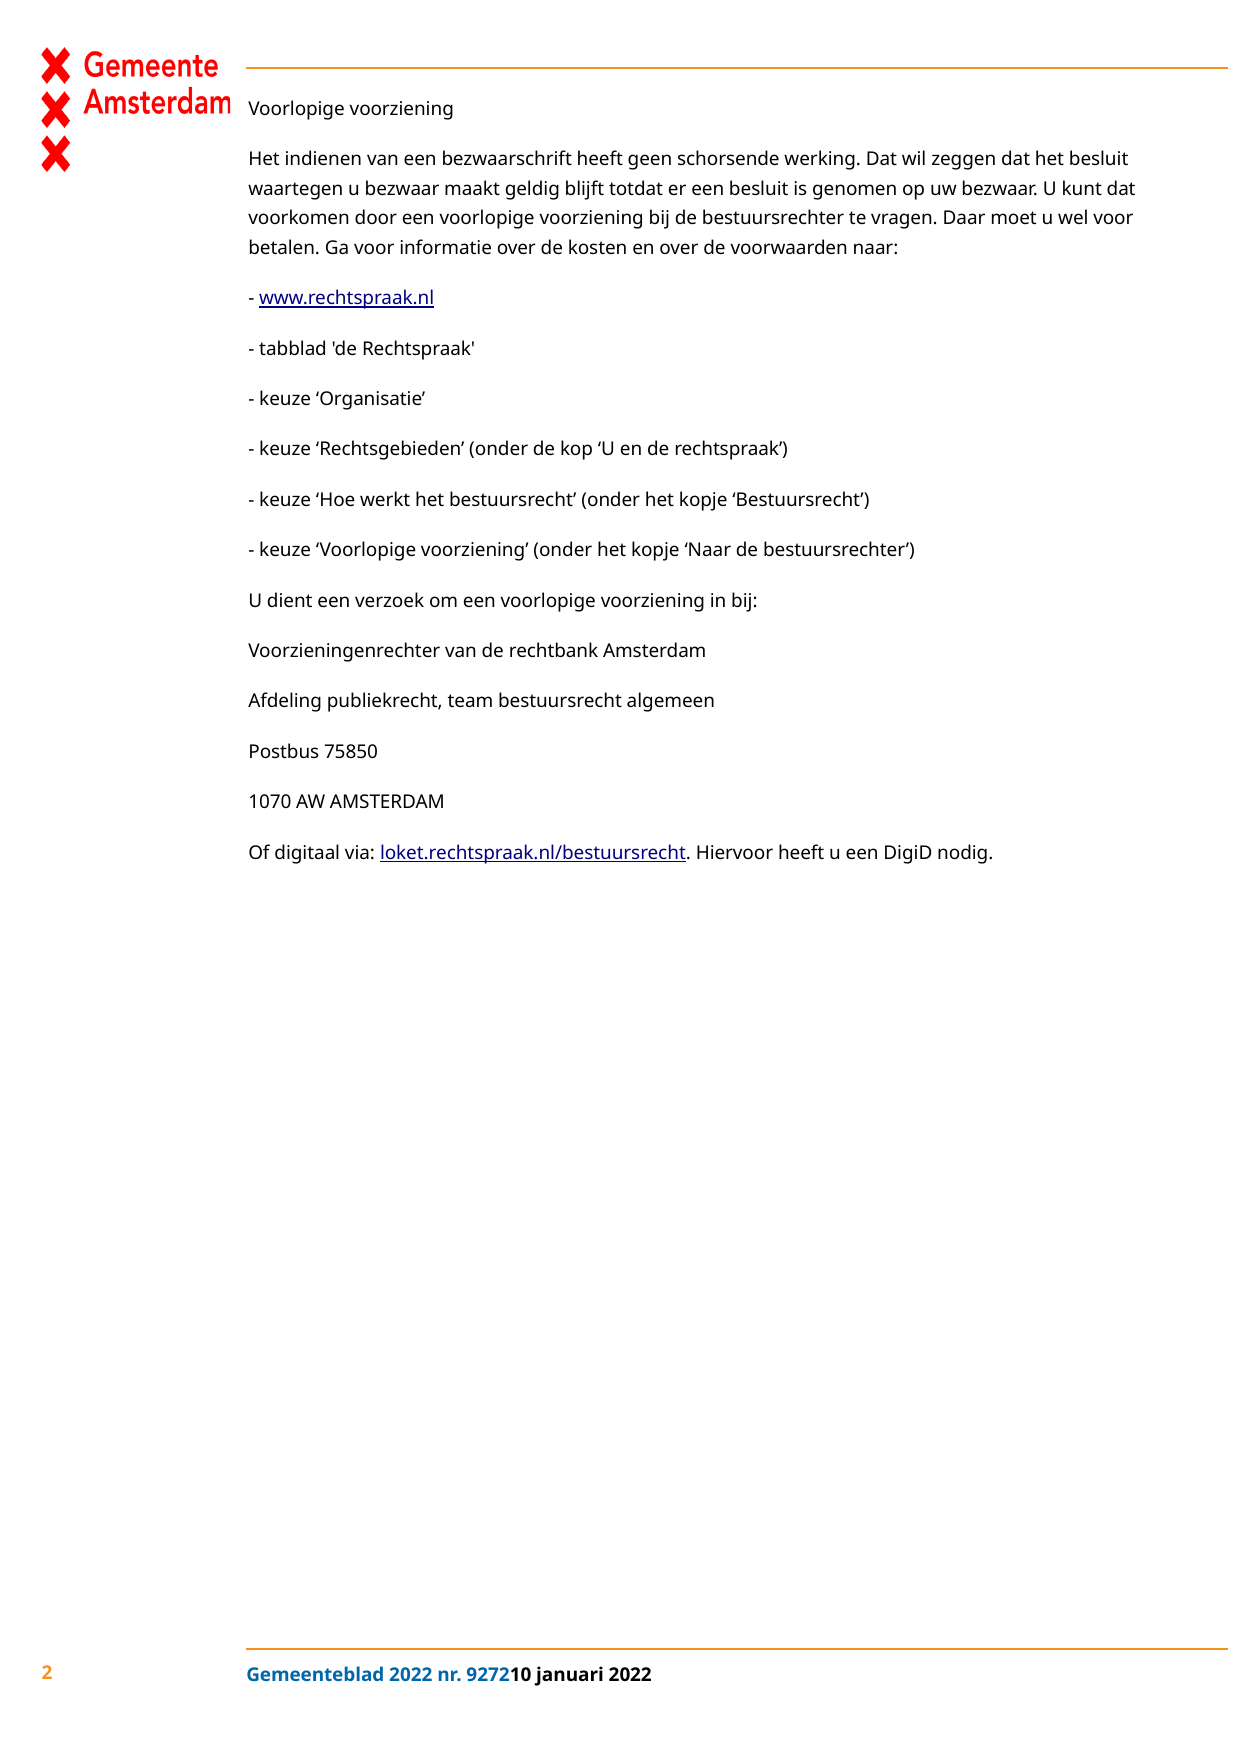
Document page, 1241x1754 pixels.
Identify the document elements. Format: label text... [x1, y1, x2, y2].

text Of digitaal via: loket.rechtspraak.nl/bestuursrecht. Hiervoor heeft u een DigiD nodig. [248, 839, 1152, 865]
text 1070 AW AMSTERDAM [248, 788, 1152, 814]
text Voorlopige voorziening [248, 95, 1152, 121]
text - www.rechtspraak.nl [248, 284, 1152, 310]
text - keuze ‘Rechtsgebieden’ (onder de kop ‘U en de rechtspraak’) [248, 436, 1152, 461]
text Het indienen van een bezwaarschrift heeft geen schorsende werking. Dat wil zeggen dat het besluit waartegen u bezwaar maakt geldig blijft totdat er een besluit is genomen op uw bezwaar. U kunt dat voorkomen door een voorlopige voorziening bij de bestuursrechter te vragen. Daar moet u wel voor betalen. Ga voor informatie over de kosten en over de voorwaarden naar: [248, 145, 1152, 260]
text - keuze ‘Hoe werkt het bestuursrecht’ (onder het kopje ‘Bestuursrecht’) [248, 486, 1152, 512]
text Voorzieningenrechter van de rechtbank Amsterdam [248, 637, 1152, 663]
text - keuze ‘Organisatie’ [248, 385, 1152, 411]
text - keuze ‘Voorlopige voorziening’ (onder het kopje ‘Naar de bestuursrechter’) [248, 536, 1152, 562]
text Postbus 75850 [248, 738, 1152, 764]
text - tabblad 'de Rechtspraak' [248, 335, 1152, 361]
text U dient een verzoek om een voorlopige voorziening in bij: [248, 587, 1152, 613]
picture [41, 47, 231, 172]
text Afdeling publiekrecht, team bestuursrecht algemeen [248, 688, 1152, 713]
